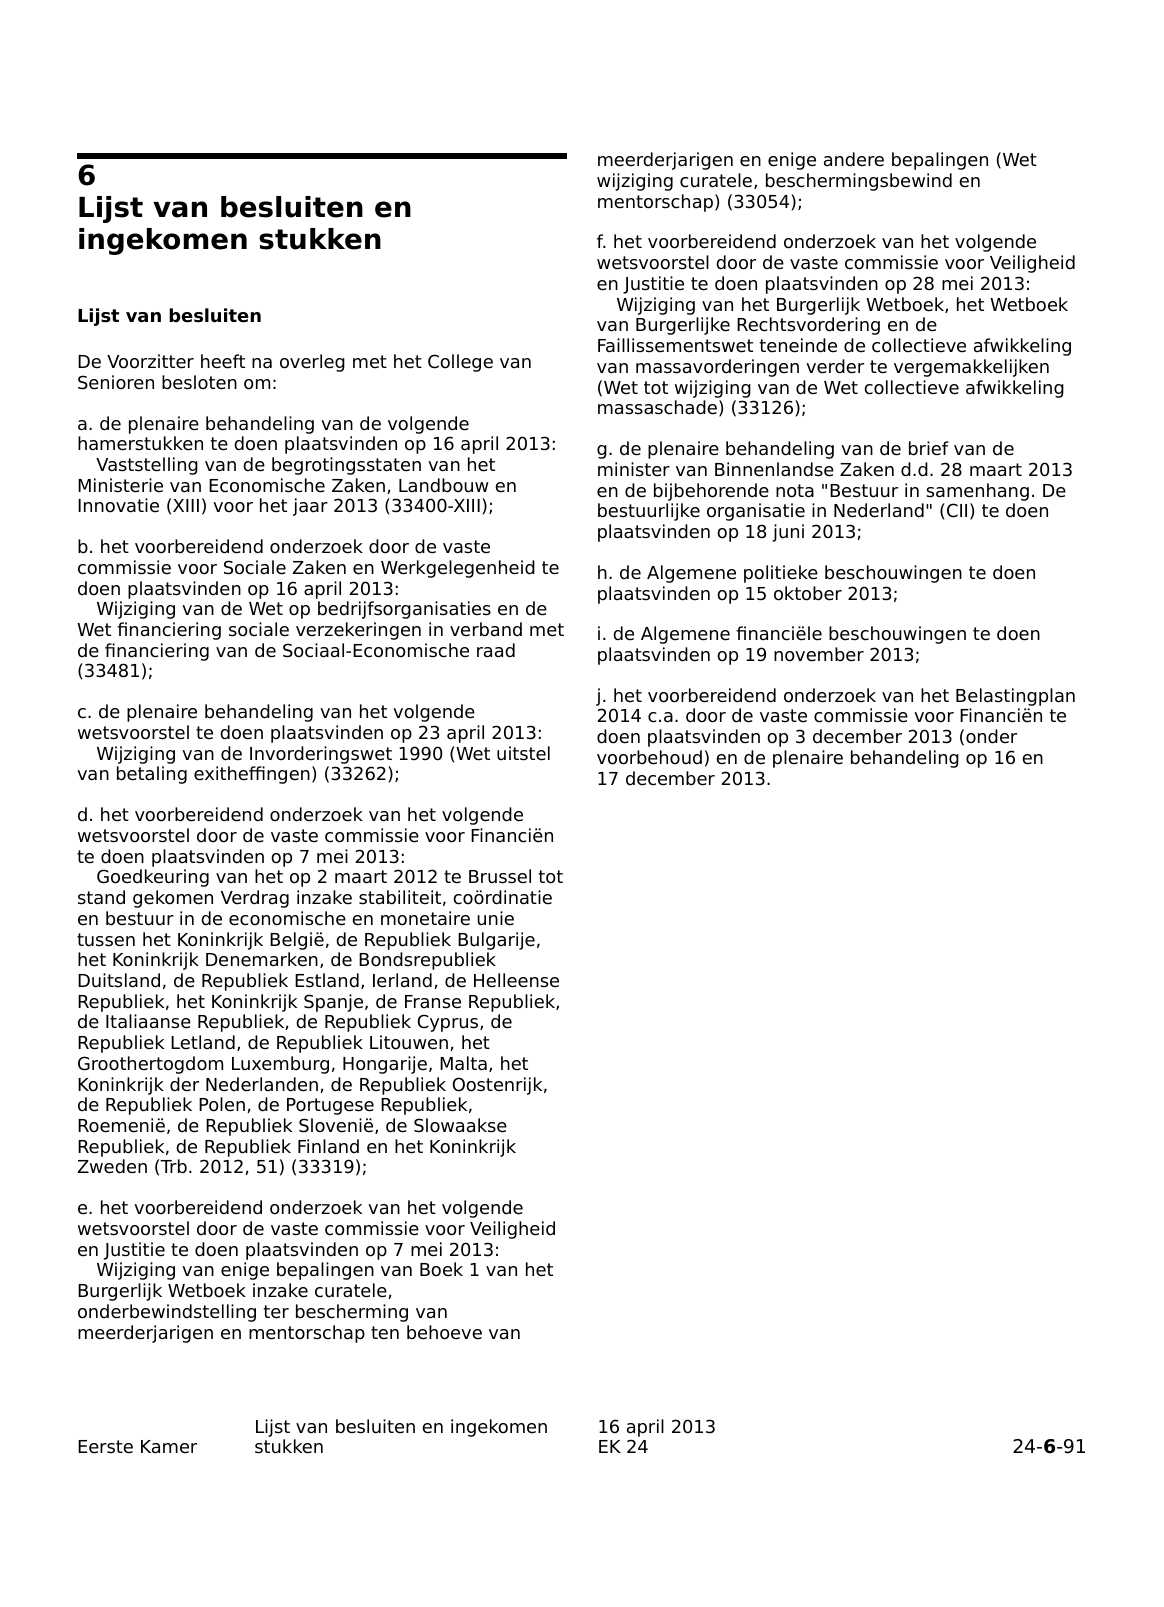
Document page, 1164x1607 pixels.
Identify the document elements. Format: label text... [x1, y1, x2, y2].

text g. de plenaire behandeling van de brief van de minister van Binnenlandse Zaken d.d. 28 maart 2013 en de bijbehorende nota "Bestuur in samenhang. De bestuurlijke organisatie in Nederland" (CII) te doen plaatsvinden op 18 juni 2013; [596, 439, 1087, 543]
text c. de plenaire behandeling van het volgende wetsvoorstel te doen plaatsvinden op 23 april 2013: [77, 702, 567, 743]
text e. het voorbereidend onderzoek van het volgende wetsvoorstel door de vaste commissie voor Veiligheid en Justitie te doen plaatsvinden op 7 mei 2013: [77, 1198, 567, 1260]
text h. de Algemene politieke beschouwingen te doen plaatsvinden op 15 oktober 2013; [596, 563, 1087, 604]
text f. het voorbereidend onderzoek van het volgende wetsvoorstel door de vaste commissie voor Veiligheid en Justitie te doen plaatsvinden op 28 mei 2013: [596, 232, 1087, 294]
text Goedkeuring van het op 2 maart 2012 te Brussel tot stand gekomen Verdrag inzake stabiliteit, coördinatie en bestuur in de economische en monetaire unie tussen het Koninkrijk België, de Republiek Bulgarije, het Koninkrijk Denemarken, de Bondsrepubliek Duitsland, de Republiek Estland, Ierland, de Helleense Republiek, het Koninkrijk Spanje, de Franse Republiek, de Italiaanse Republiek, de Republiek Cyprus, de Republiek Letland, de Republiek Litouwen, het Groothertogdom Luxemburg, Hongarije, Malta, het Koninkrijk der Nederlanden, de Republiek Oostenrijk, de Republiek Polen, de Portugese Republiek, Roemenië, de Republiek Slovenië, de Slowaakse Republiek, de Republiek Finland en het Koninkrijk Zweden (Trb. 2012, 51) (33319); [77, 867, 567, 1178]
title 6 Lijst van besluiten en ingekomen stukken [77, 159, 567, 256]
text a. de plenaire behandeling van de volgende hamerstukken te doen plaatsvinden op 16 april 2013: [77, 413, 567, 455]
text Wijziging van het Burgerlijk Wetboek, het Wetboek van Burgerlijke Rechtsvordering en de Faillissementswet teneinde de collectieve afwikkeling van massavorderingen verder te vergemakkelijken (Wet tot wijziging van de Wet collectieve afwikkeling massaschade) (33126); [596, 294, 1087, 419]
text d. het voorbereidend onderzoek van het volgende wetsvoorstel door de vaste commissie voor Financiën te doen plaatsvinden op 7 mei 2013: [77, 805, 567, 867]
text i. de Algemene financiële beschouwingen te doen plaatsvinden op 19 november 2013; [596, 624, 1087, 666]
text Wijziging van enige bepalingen van Boek 1 van het Burgerlijk Wetboek inzake curatele, onderbewindstelling ter bescherming van meerderjarigen en mentorschap ten behoeve van [77, 1260, 567, 1343]
text Wijziging van de Invorderingswet 1990 (Wet uitstel van betaling exitheffingen) (33262); [77, 743, 567, 785]
text De Voorzitter heeft na overleg met het College van Senioren besloten om: [77, 352, 567, 393]
text j. het voorbereidend onderzoek van het Belastingplan 2014 c.a. door de vaste commissie voor Financiën te doen plaatsvinden op 3 december 2013 (onder voorbehoud) en de plenaire behandeling op 16 en 17 december 2013. [596, 686, 1087, 789]
text Wijziging van de Wet op bedrijfsorganisaties en de Wet financiering sociale verzekeringen in verband met de financiering van de Sociaal-Economische raad (33481); [77, 599, 567, 682]
text Vaststelling van de begrotingsstaten van het Ministerie van Economische Zaken, Landbouw en Innovatie (XIII) voor het jaar 2013 (33400-XIII); [77, 455, 567, 517]
text b. het voorbereidend onderzoek door de vaste commissie voor Sociale Zaken en Werkgelegenheid te doen plaatsvinden op 16 april 2013: [77, 537, 567, 599]
subtitle Lijst van besluiten [77, 306, 567, 327]
text meerderjarigen en enige andere bepalingen (Wet wijziging curatele, beschermingsbewind en mentorschap) (33054); [596, 150, 1087, 212]
